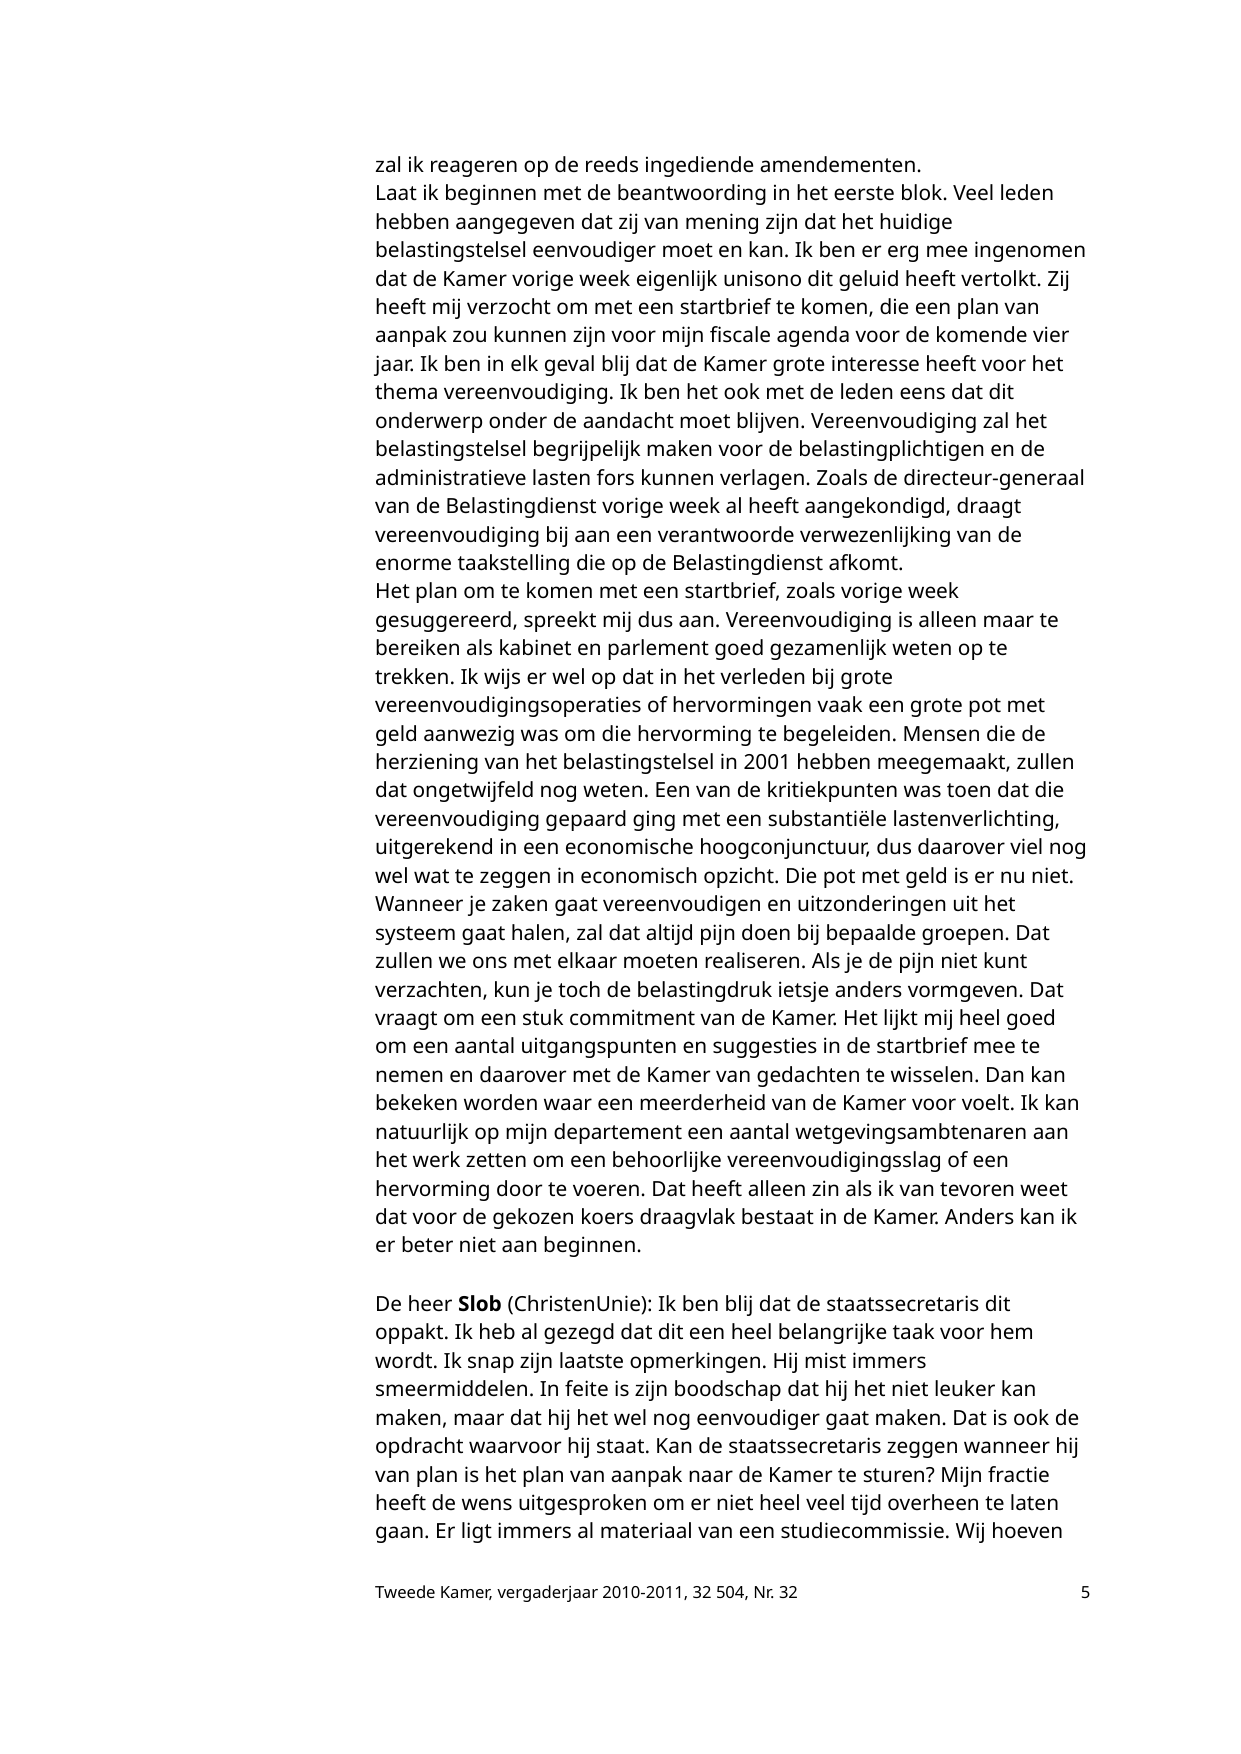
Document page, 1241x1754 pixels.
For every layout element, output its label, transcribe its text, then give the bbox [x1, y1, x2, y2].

text Het plan om te komen met een startbrief, zoals vorige week gesuggereerd, spreekt mij dus aan. Vereenvoudiging is alleen maar te bereiken als kabinet en parlement goed gezamenlijk weten op te trekken. Ik wijs er wel op dat in het verleden bij grote vereenvoudigingsoperaties of hervormingen vaak een grote pot met geld aanwezig was om die hervorming te begeleiden. Mensen die de herziening van het belastingstelsel in 2001 hebben meegemaakt, zullen dat ongetwijfeld nog weten. Een van de kritiekpunten was toen dat die vereenvoudiging gepaard ging met een substantiële lastenverlichting, uitgerekend in een economische hoogconjunctuur, dus daarover viel nog wel wat te zeggen in economisch opzicht. Die pot met geld is er nu niet. [375, 577, 1090, 889]
text zal ik reageren op de reeds ingediende amendementen. [375, 150, 1090, 178]
text De heer Slob (ChristenUnie): Ik ben blij dat de staatssecretaris dit oppakt. Ik heb al gezegd dat dit een heel belangrijke taak voor hem wordt. Ik snap zijn laatste opmerkingen. Hij mist immers smeermiddelen. In feite is zijn boodschap dat hij het niet leuker kan maken, maar dat hij het wel nog eenvoudiger gaat maken. Dat is ook de opdracht waarvoor hij staat. Kan de staatssecretaris zeggen wanneer hij van plan is het plan van aanpak naar de Kamer te sturen? Mijn fractie heeft de wens uitgesproken om er niet heel veel tijd overheen te laten gaan. Er ligt immers al materiaal van een studiecommissie. Wij hoeven [375, 1289, 1090, 1545]
text Wanneer je zaken gaat vereenvoudigen en uitzonderingen uit het systeem gaat halen, zal dat altijd pijn doen bij bepaalde groepen. Dat zullen we ons met elkaar moeten realiseren. Als je de pijn niet kunt verzachten, kun je toch de belastingdruk ietsje anders vormgeven. Dat vraagt om een stuk commitment van de Kamer. Het lijkt mij heel goed om een aantal uitgangspunten en suggesties in de startbrief mee te nemen en daarover met de Kamer van gedachten te wisselen. Dan kan bekeken worden waar een meerderheid van de Kamer voor voelt. Ik kan natuurlijk op mijn departement een aantal wetgevingsambtenaren aan het werk zetten om een behoorlijke vereenvoudigingsslag of een hervorming door te voeren. Dat heeft alleen zin als ik van tevoren weet dat voor de gekozen koers draagvlak bestaat in de Kamer. Anders kan ik er beter niet aan beginnen. [375, 889, 1090, 1259]
text Laat ik beginnen met de beantwoording in het eerste blok. Veel leden hebben aangegeven dat zij van mening zijn dat het huidige belastingstelsel eenvoudiger moet en kan. Ik ben er erg mee ingenomen dat de Kamer vorige week eigenlijk unisono dit geluid heeft vertolkt. Zij heeft mij verzocht om met een startbrief te komen, die een plan van aanpak zou kunnen zijn voor mijn fiscale agenda voor de komende vier jaar. Ik ben in elk geval blij dat de Kamer grote interesse heeft voor het thema vereenvoudiging. Ik ben het ook met de leden eens dat dit onderwerp onder de aandacht moet blijven. Vereenvoudiging zal het belastingstelsel begrijpelijk maken voor de belastingplichtigen en de administratieve lasten fors kunnen verlagen. Zoals de directeur-generaal van de Belastingdienst vorige week al heeft aangekondigd, draagt vereenvoudiging bij aan een verantwoorde verwezenlijking van de enorme taakstelling die op de Belastingdienst afkomt. [375, 178, 1090, 577]
